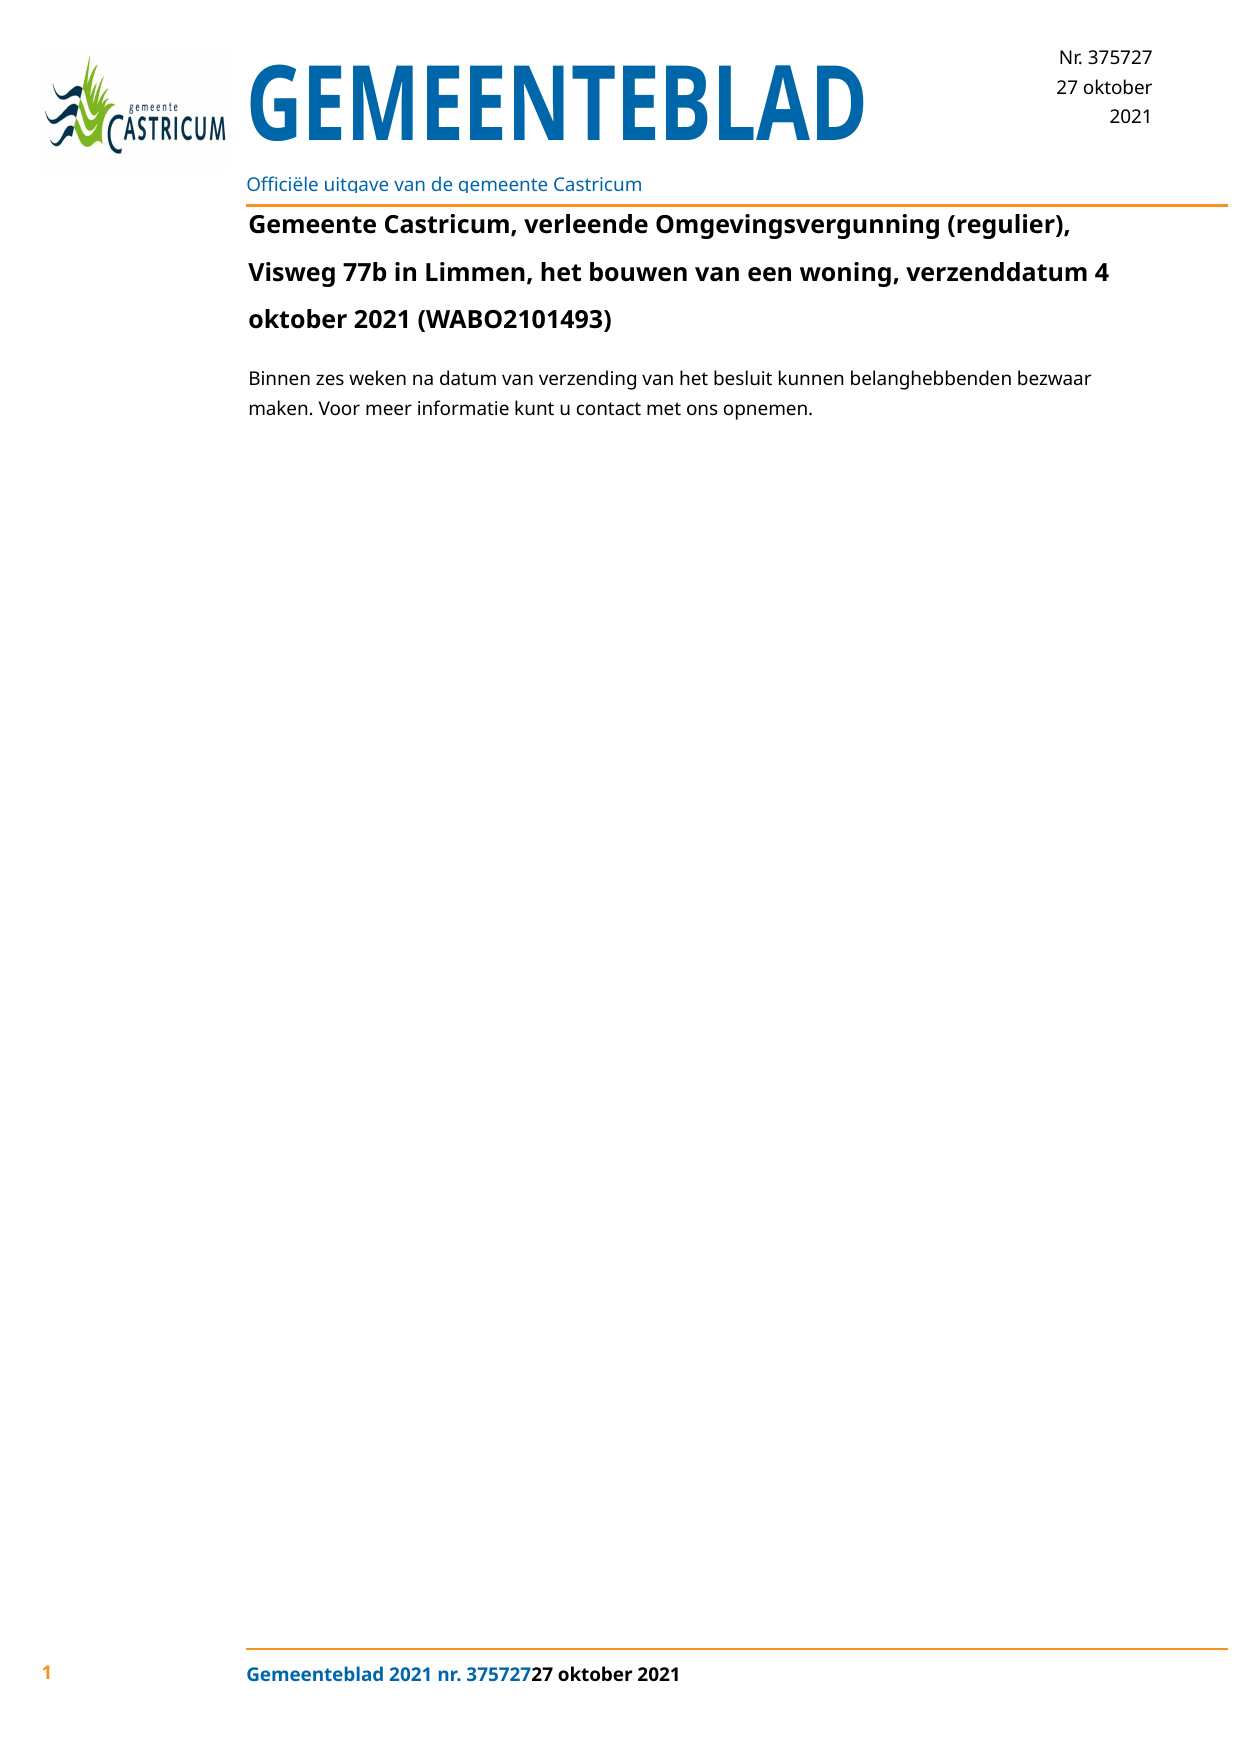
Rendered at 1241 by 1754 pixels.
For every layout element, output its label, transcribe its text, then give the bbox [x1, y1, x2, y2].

text Gemeente Castricum, verleende Omgevingsvergunning (regulier), Visweg 77b in Limmen, het bouwen van een woning, verzenddatum 4 oktober 2021 (WABO2101493) [248, 207, 1152, 336]
picture [41, 47, 231, 172]
text Binnen zes weken na datum van verzending van het besluit kunnen belanghebbenden bezwaar maken. Voor meer informatie kunt u contact met ons opnemen. [248, 366, 1152, 421]
